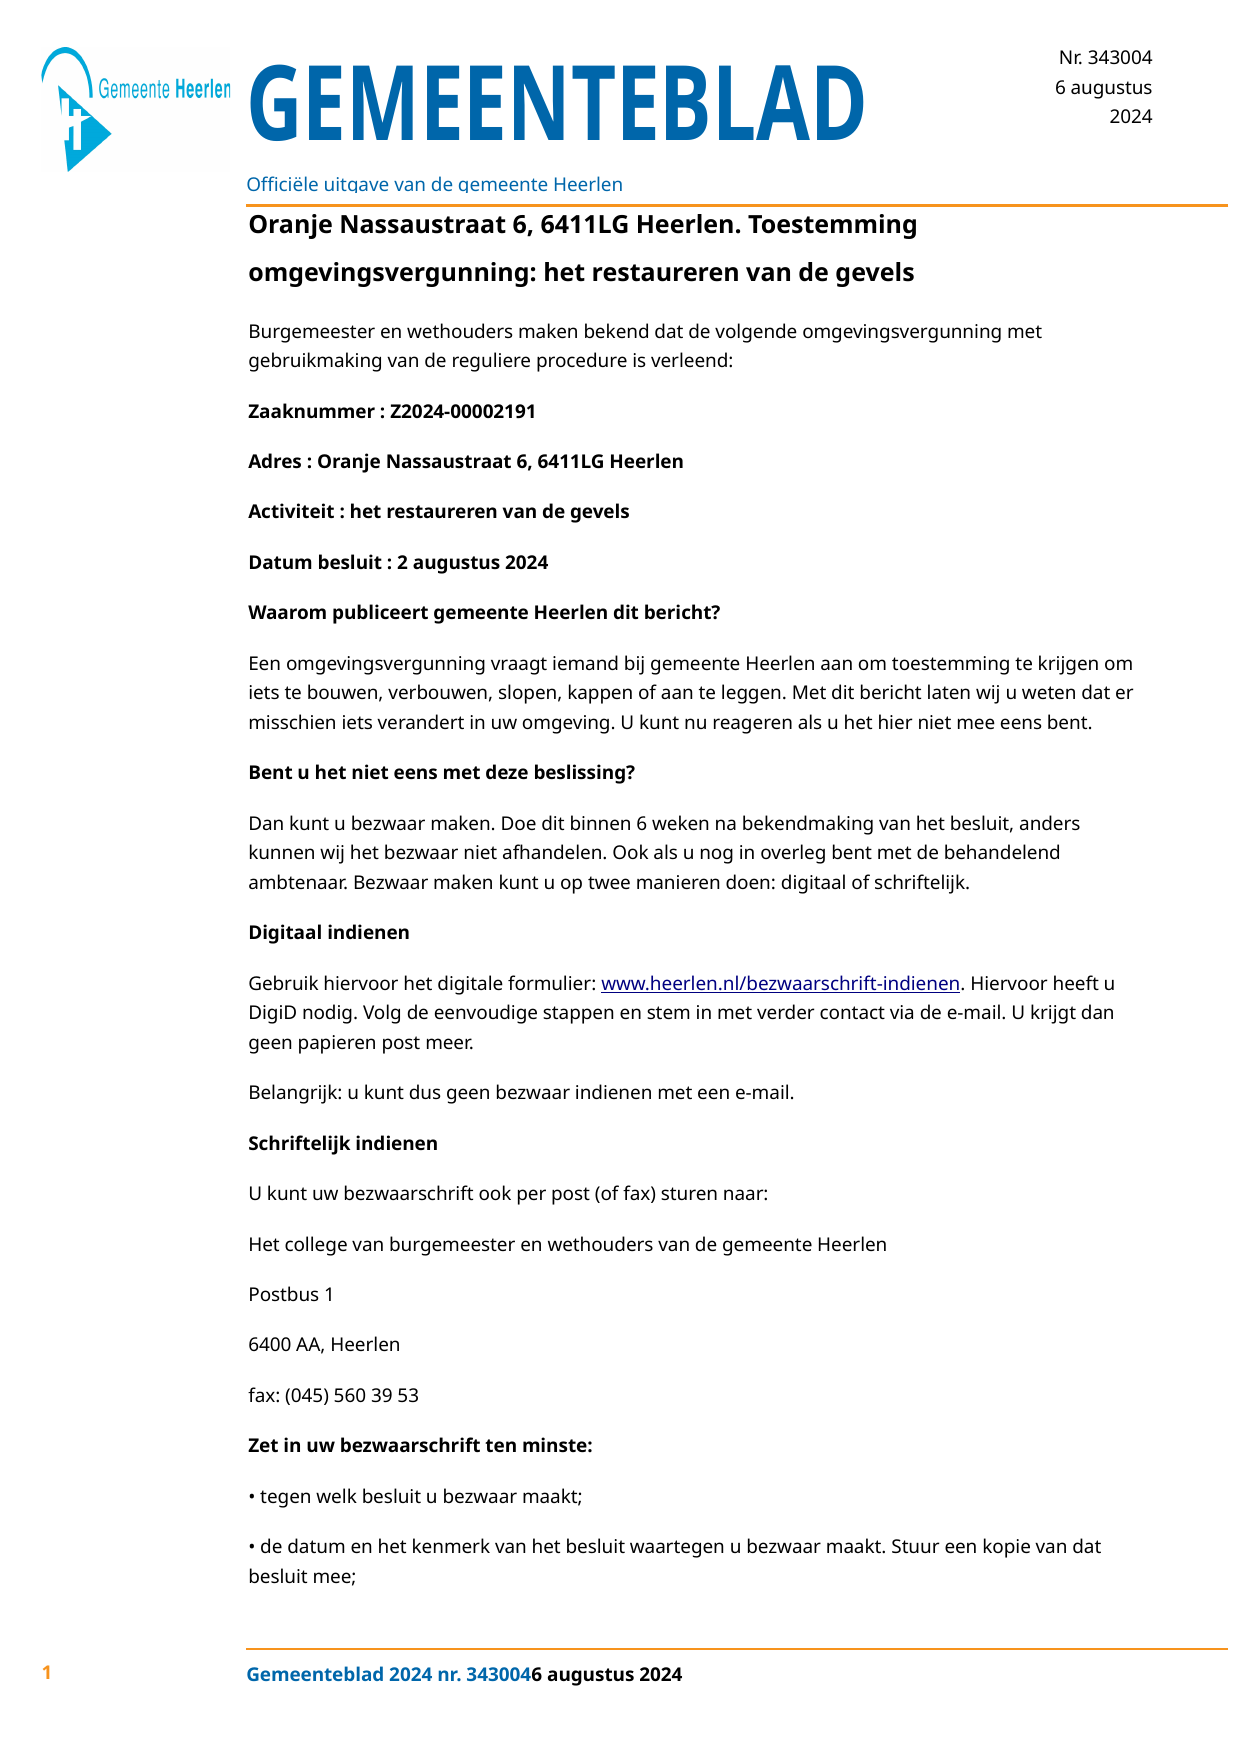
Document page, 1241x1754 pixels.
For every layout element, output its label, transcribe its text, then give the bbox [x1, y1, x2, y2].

text Datum besluit : 2 augustus 2024 [248, 549, 1152, 575]
text Dan kunt u bezwaar maken. Doe dit binnen 6 weken na bekendmaking van het besluit, anders kunnen wij het bezwaar niet afhandelen. Ook als u nog in overleg bent met de behandelend ambtenaar. Bezwaar maken kunt u op twee manieren doen: digitaal of schriftelijk. [248, 810, 1152, 895]
text • tegen welk besluit u bezwaar maakt; [248, 1483, 1152, 1509]
text Zet in uw bezwaarschrift ten minste: [248, 1432, 1152, 1458]
text Belangrijk: u kunt dus geen bezwaar indienen met een e-mail. [248, 1079, 1152, 1105]
picture [41, 47, 231, 172]
text fax: (045) 560 39 53 [248, 1382, 1152, 1408]
text Zaaknummer : Z2024-00002191 [248, 398, 1152, 424]
text Schriftelijk indienen [248, 1130, 1152, 1156]
text Postbus 1 [248, 1281, 1152, 1307]
text Bent u het niet eens met deze beslissing? [248, 759, 1152, 785]
text Activiteit : het restaureren van de gevels [248, 499, 1152, 524]
text Gebruik hiervoor het digitale formulier: www.heerlen.nl/bezwaarschrift-indienen. Hiervoor heeft u DigiD nodig. Volg de eenvoudige stappen en stem in met verder contact via de e-mail. U krijgt dan geen papieren post meer. [248, 970, 1152, 1055]
text Digitaal indienen [248, 919, 1152, 945]
text U kunt uw bezwaarschrift ook per post (of fax) sturen naar: [248, 1180, 1152, 1206]
text Een omgevingsvergunning vraagt iemand bij gemeente Heerlen aan om toestemming te krijgen om iets te bouwen, verbouwen, slopen, kappen of aan te leggen. Met dit bericht laten wij u weten dat er misschien iets verandert in uw omgeving. U kunt nu reageren als u het hier niet mee eens bent. [248, 650, 1152, 735]
text Burgemeester en wethouders maken bekend dat de volgende omgevingsvergunning met gebruikmaking van de reguliere procedure is verleend: [248, 318, 1152, 373]
text Oranje Nassaustraat 6, 6411LG Heerlen. Toestemming omgevingsvergunning: het restaureren van de gevels [248, 207, 1152, 288]
picture [41, 47, 59, 70]
text Waarom publiceert gemeente Heerlen dit bericht? [248, 599, 1152, 625]
text Het college van burgemeester en wethouders van de gemeente Heerlen [248, 1231, 1152, 1257]
text • de datum en het kenmerk van het besluit waartegen u bezwaar maakt. Stuur een kopie van dat besluit mee; [248, 1533, 1152, 1589]
text Adres : Oranje Nassaustraat 6, 6411LG Heerlen [248, 448, 1152, 474]
text 6400 AA, Heerlen [248, 1332, 1152, 1357]
